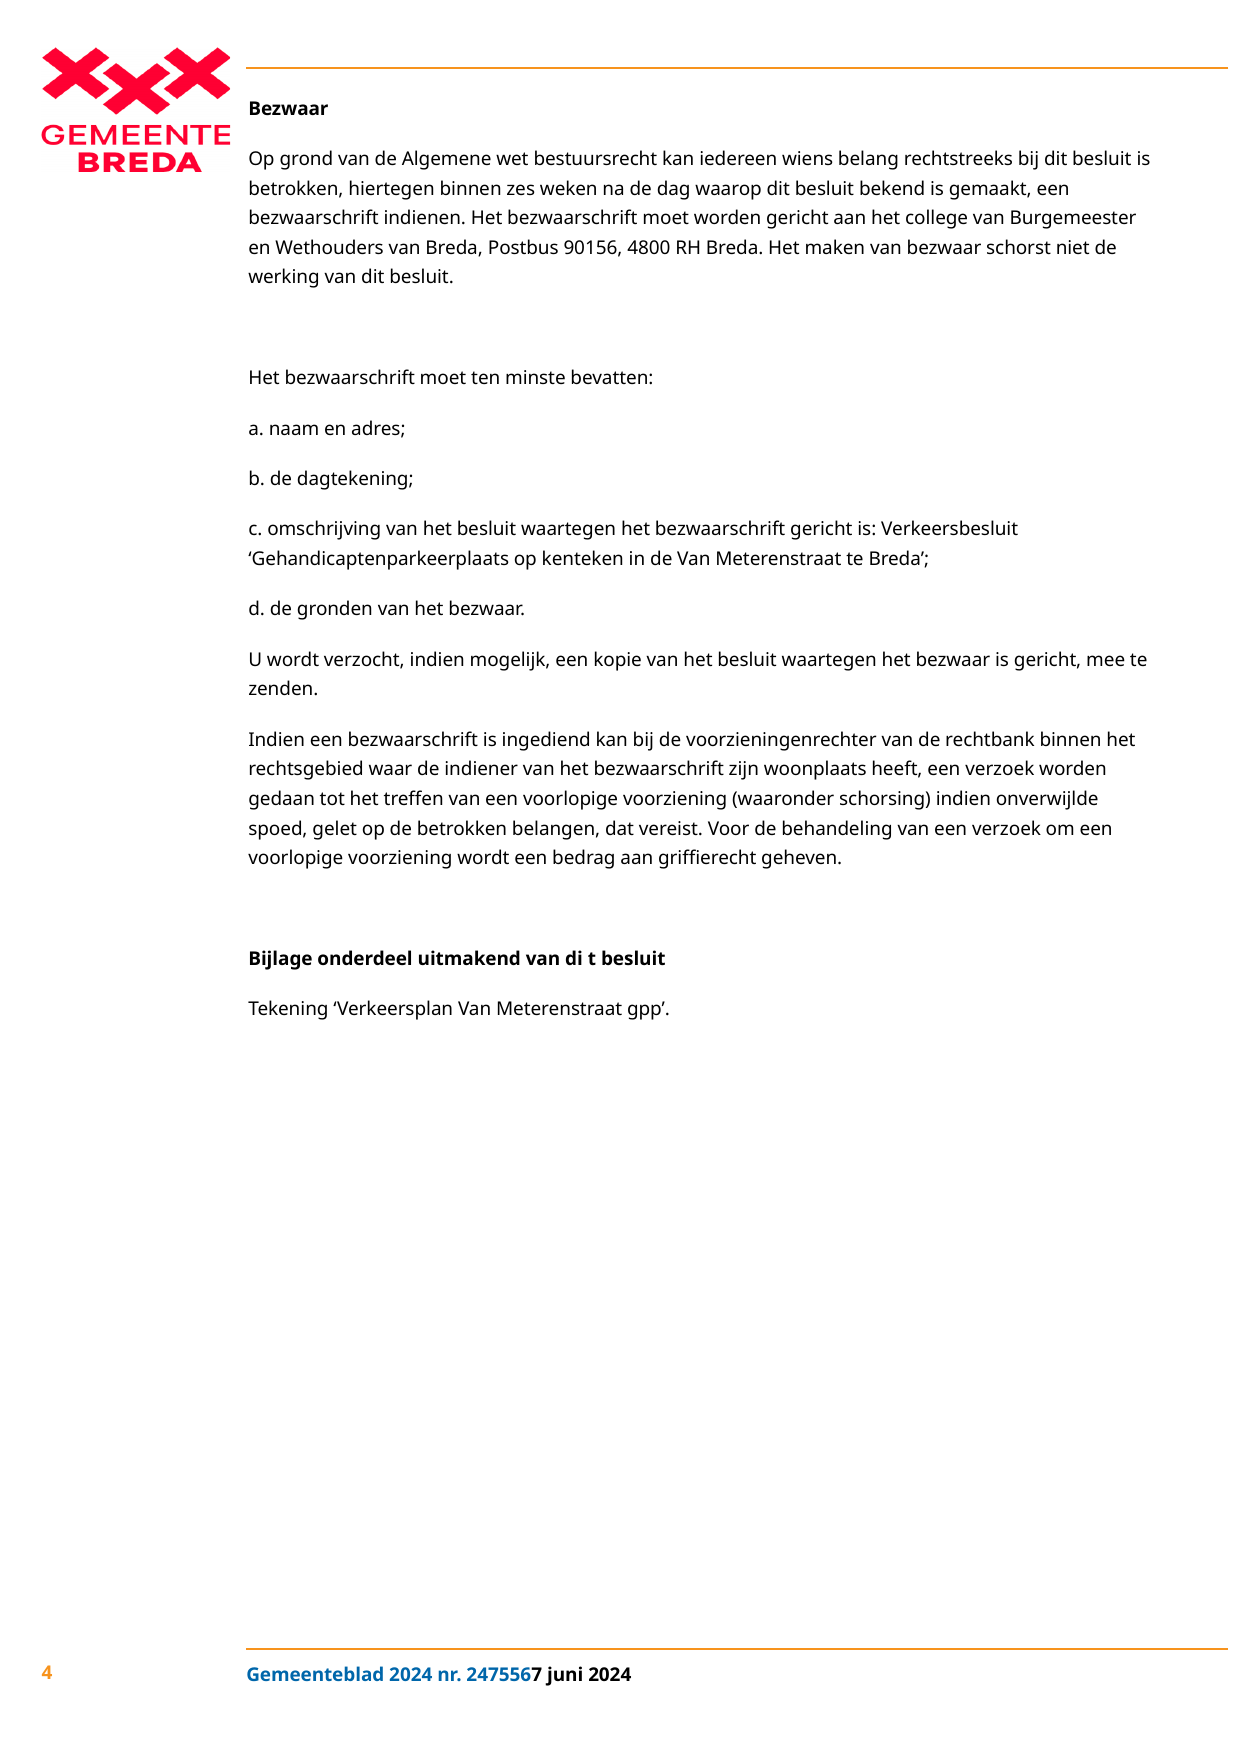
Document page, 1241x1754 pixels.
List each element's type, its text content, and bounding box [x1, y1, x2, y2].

text Indien een bezwaarschrift is ingediend kan bij de voorzieningenrechter van de rechtbank binnen het rechtsgebied waar de indiener van het bezwaarschrift zijn woonplaats heeft, een verzoek worden gedaan tot het treffen van een voorlopige voorziening (waaronder schorsing) indien onverwijlde spoed, gelet op de betrokken belangen, dat vereist. Voor de behandeling van een verzoek om een voorlopige voorziening wordt een bedrag aan griffierecht geheven. [248, 726, 1152, 870]
text d. de gronden van het bezwaar. [248, 596, 1152, 621]
text Het bezwaarschrift moet ten minste bevatten: [248, 364, 1152, 390]
text Bezwaar [248, 95, 1152, 121]
text a. naam en adres; [248, 415, 1152, 441]
text c. omschrijving van het besluit waartegen het bezwaarschrift gericht is: Verkeersbesluit ‘Gehandicaptenparkeerplaats op kenteken in de Van Meterenstraat te Breda’; [248, 516, 1152, 571]
picture [41, 47, 231, 172]
text U wordt verzocht, indien mogelijk, een kopie van het besluit waartegen het bezwaar is gericht, mee te zenden. [248, 646, 1152, 701]
text Bijlage onderdeel uitmakend van di t besluit [248, 945, 1152, 971]
text Op grond van de Algemene wet bestuursrecht kan iedereen wiens belang rechtstreeks bij dit besluit is betrokken, hiertegen binnen zes weken na de dag waarop dit besluit bekend is gemaakt, een bezwaarschrift indienen. Het bezwaarschrift moet worden gericht aan het college van Burgemeester en Wethouders van Breda, Postbus 90156, 4800 RH Breda. Het maken van bezwaar schorst niet de werking van dit besluit. [248, 145, 1152, 289]
text b. de dagtekening; [248, 465, 1152, 491]
text Tekening ‘Verkeersplan Van Meterenstraat gpp’. [248, 996, 1152, 1021]
